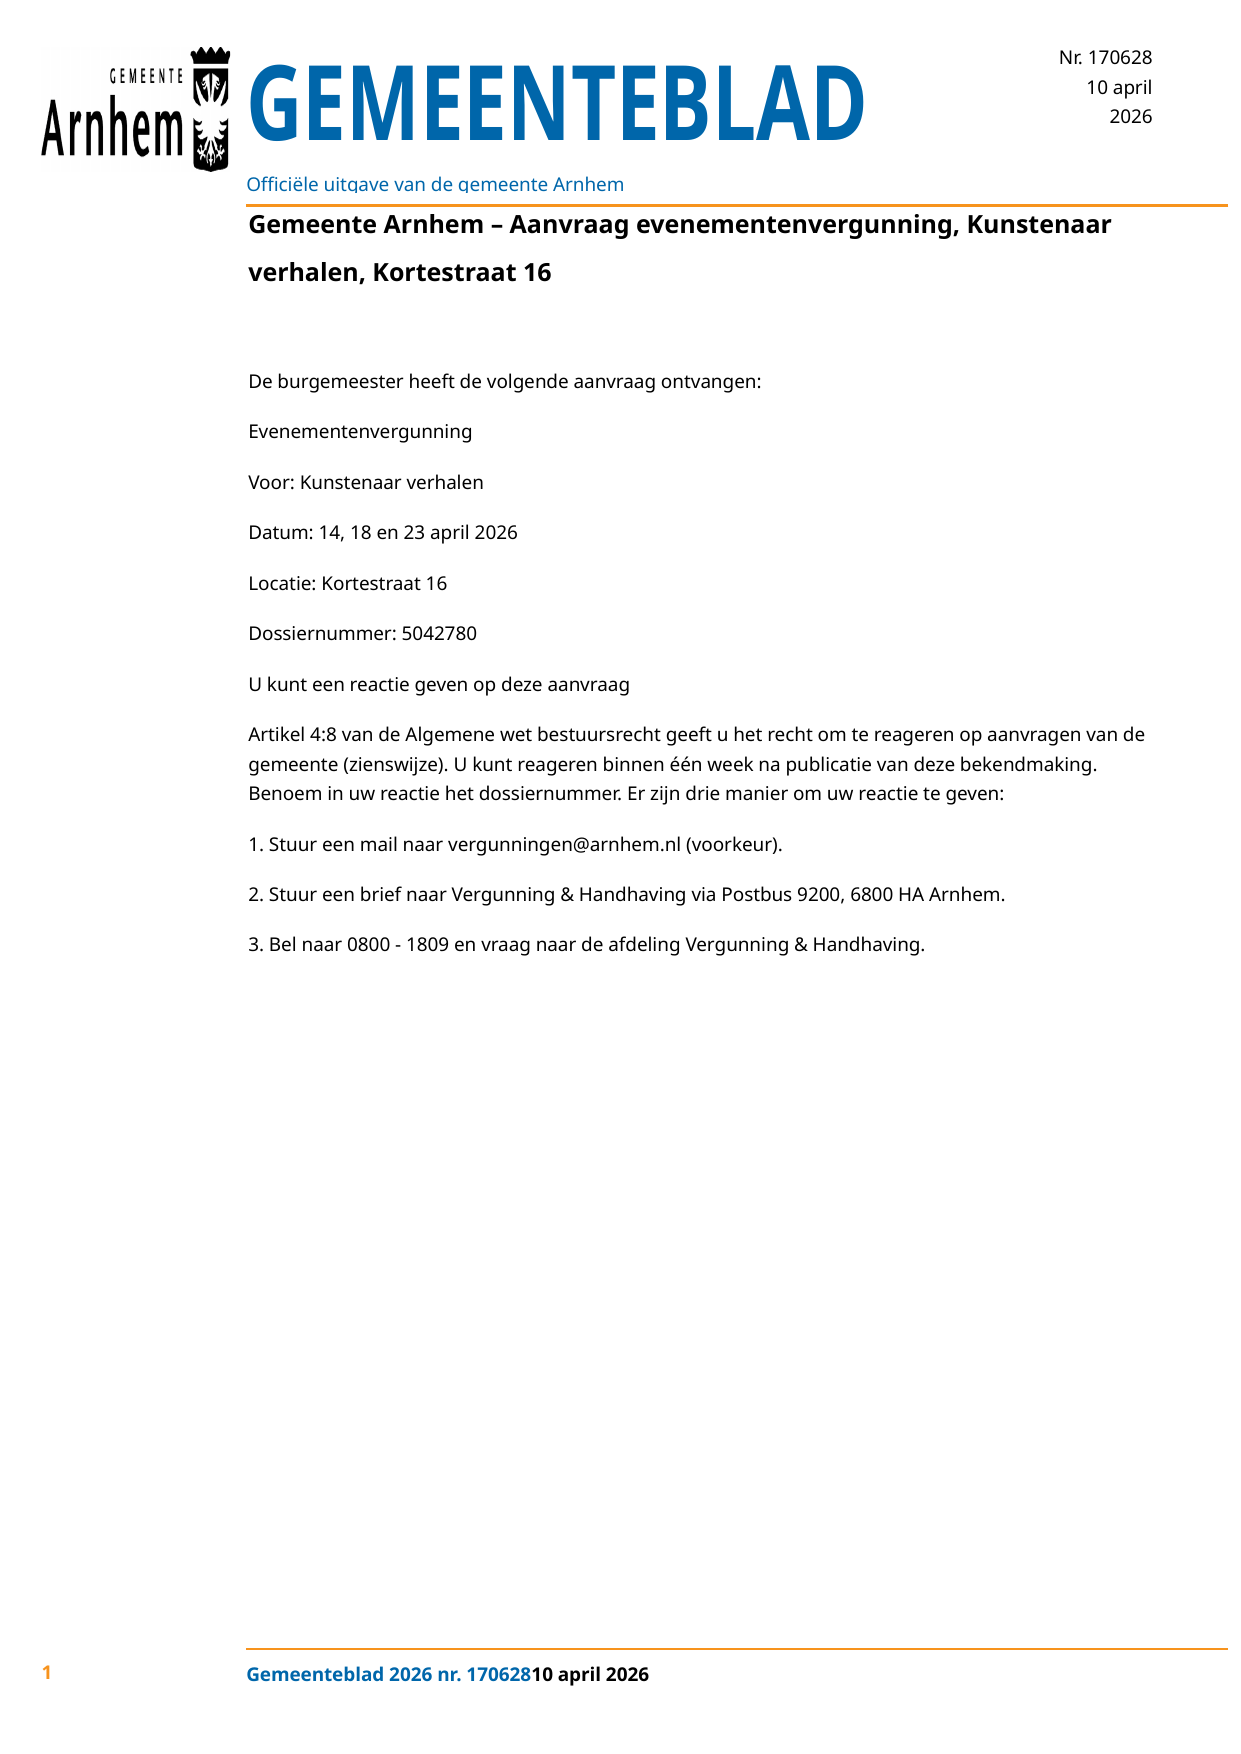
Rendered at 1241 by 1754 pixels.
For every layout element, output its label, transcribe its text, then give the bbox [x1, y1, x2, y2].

text Voor: Kunstenaar verhalen [248, 469, 1152, 495]
text 2. Stuur een brief naar Vergunning & Handhaving via Postbus 9200, 6800 HA Arnhem. [248, 881, 1152, 907]
text Artikel 4:8 van de Algemene wet bestuursrecht geeft u het recht om te reageren op aanvragen van de gemeente (zienswijze). U kunt reageren binnen één week na publicatie van deze bekendmaking. Benoem in uw reactie het dossiernummer. Er zijn drie manier om uw reactie te geven: [248, 721, 1152, 806]
text Dossiernummer: 5042780 [248, 620, 1152, 646]
text U kunt een reactie geven op deze aanvraag [248, 671, 1152, 697]
text 1. Stuur een mail naar vergunningen@arnhem.nl (voorkeur). [248, 831, 1152, 857]
text Gemeente Arnhem – Aanvraag evenementenvergunning, Kunstenaar verhalen, Kortestraat 16 [248, 207, 1152, 288]
picture [41, 47, 231, 172]
text De burgemeester heeft de volgende aanvraag ontvangen: [248, 368, 1152, 394]
text Evenementenvergunning [248, 419, 1152, 444]
text Locatie: Kortestraat 16 [248, 570, 1152, 596]
text 3. Bel naar 0800 - 1809 en vraag naar de afdeling Vergunning & Handhaving. [248, 932, 1152, 957]
text Datum: 14, 18 en 23 april 2026 [248, 519, 1152, 545]
